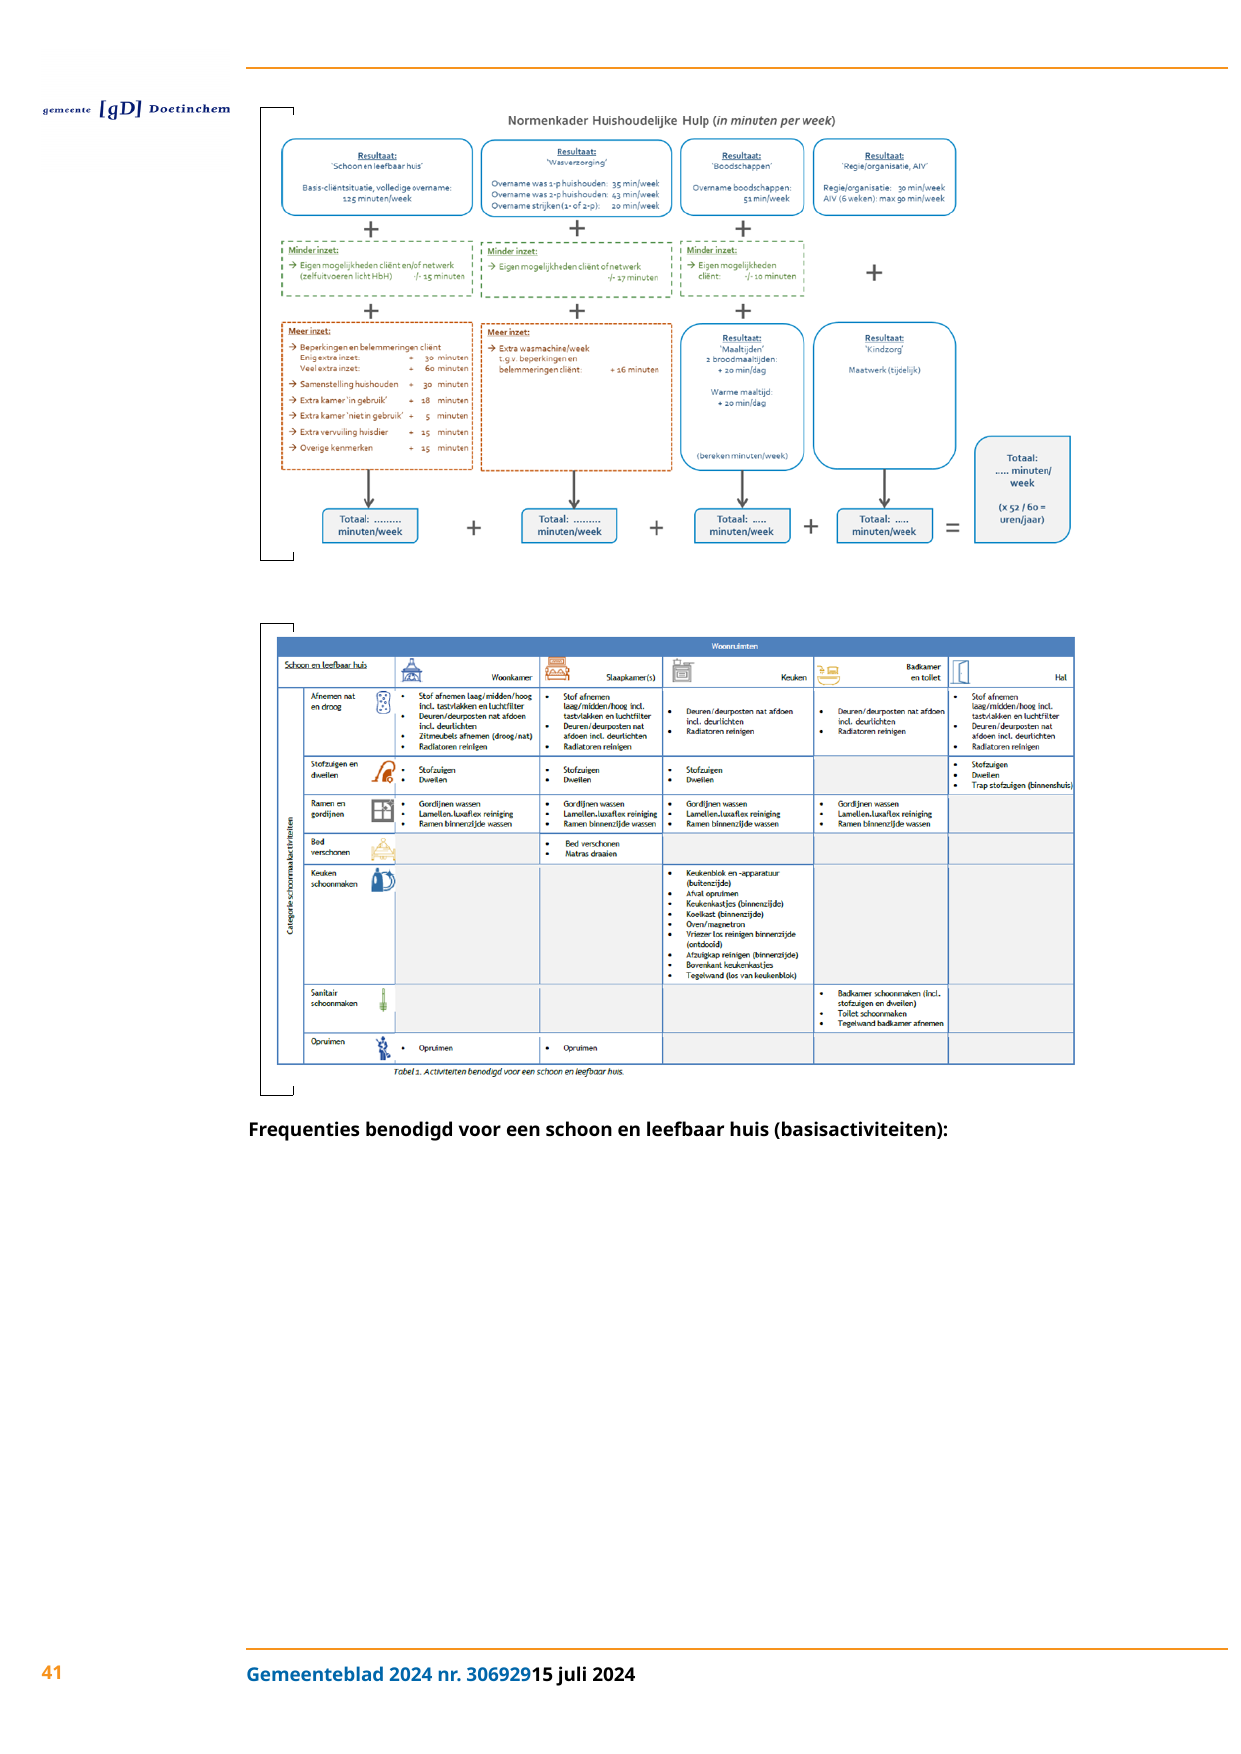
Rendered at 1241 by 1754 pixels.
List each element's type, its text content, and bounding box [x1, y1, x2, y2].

picture [268, 632, 1095, 1086]
picture [41, 47, 231, 172]
picture [268, 115, 1095, 552]
text Frequenties benodigd voor een schoon en leefbaar huis (basisactiviteiten): [248, 1116, 1152, 1142]
